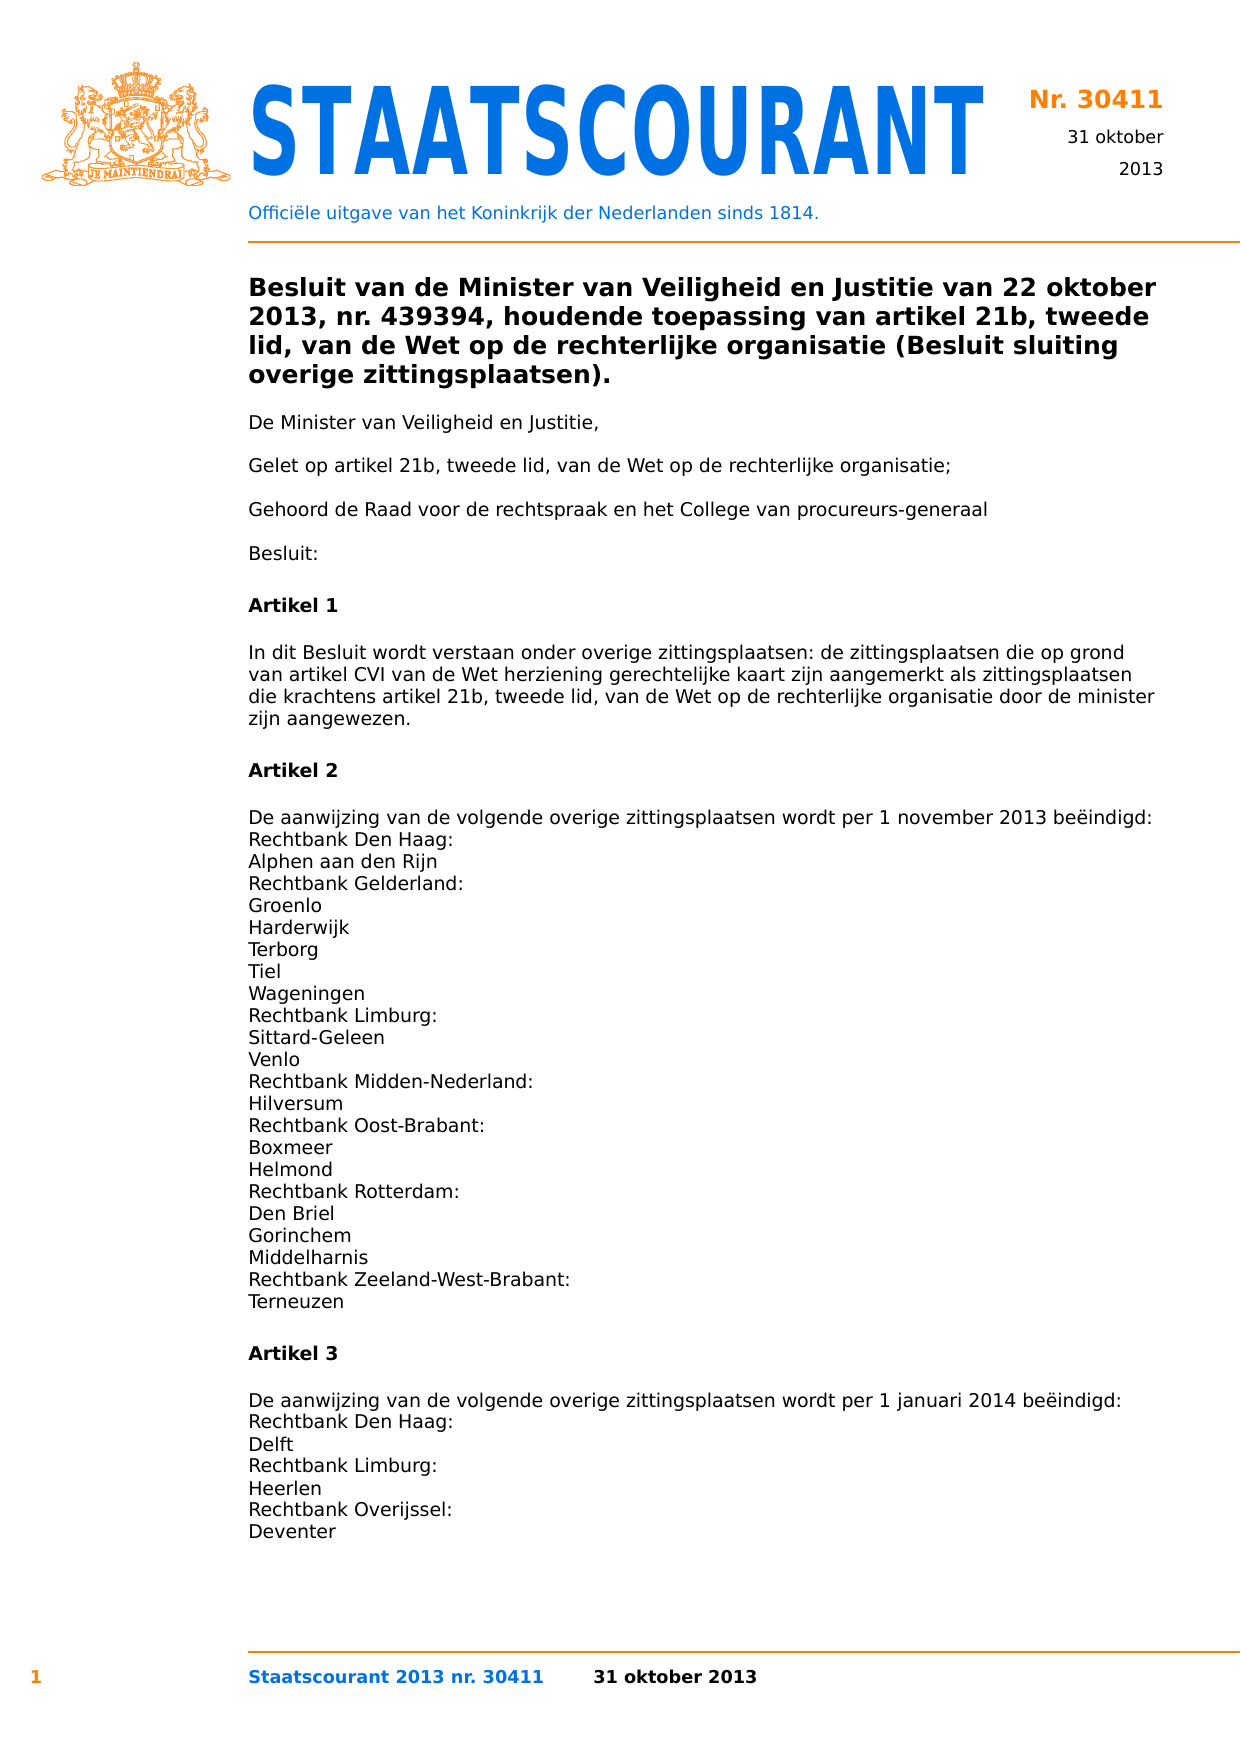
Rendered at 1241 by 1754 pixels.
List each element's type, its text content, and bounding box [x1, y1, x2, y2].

text Boxmeer [248, 1137, 1163, 1159]
text Rechtbank Den Haag: [248, 1411, 1163, 1433]
text Heerlen [248, 1477, 1163, 1499]
text Rechtbank Limburg: [248, 1005, 1163, 1027]
text Rechtbank Oost-Brabant: [248, 1115, 1163, 1137]
text Rechtbank Rotterdam: [248, 1181, 1163, 1203]
text De aanwijzing van de volgende overige zittingsplaatsen wordt per 1 november 2013 beëindigd: [248, 807, 1163, 829]
text In dit Besluit wordt verstaan onder overige zittingsplaatsen: de zittingsplaatsen die op grond van artikel CVI van de Wet herziening gerechtelijke kaart zijn aangemerkt als zittingsplaatsen die krachtens artikel 21b, tweede lid, van de Wet op de rechterlijke organisatie door de minister zijn aangewezen. [248, 642, 1163, 730]
text Middelharnis [248, 1247, 1163, 1268]
subtitle Artikel 2 [248, 760, 1163, 782]
text Terborg [248, 939, 1163, 961]
table_cell 2013 [998, 153, 1240, 203]
text Rechtbank Zeeland-West-Brabant: [248, 1268, 1163, 1291]
text Groenlo [248, 895, 1163, 917]
text Sittard-Geleen [248, 1027, 1163, 1049]
subtitle Besluit van de Minister van Veiligheid en Justitie van 22 oktober 2013, nr. 439394, houdende toepassing van artikel 21b, tweede lid, van de Wet op de rechterlijke organisatie (Besluit sluiting overige zittingsplaatsen). [248, 273, 1163, 390]
table_header STAATSCOURANT [248, 62, 998, 203]
table_cell Officiële uitgave van het Koninkrijk der Nederlanden sinds 1814. [248, 203, 1240, 241]
text Den Briel [248, 1203, 1163, 1224]
text Rechtbank Limburg: [248, 1455, 1163, 1477]
text Tiel [248, 961, 1163, 983]
text Gehoord de Raad voor de rechtspraak en het College van procureurs-generaal [248, 499, 1163, 521]
text Rechtbank Gelderland: [248, 873, 1163, 895]
text Rechtbank Midden-Nederland: [248, 1071, 1163, 1093]
text Gelet op artikel 21b, tweede lid, van de Wet op de rechterlijke organisatie; [248, 455, 1163, 477]
text Rechtbank Den Haag: [248, 829, 1163, 851]
text Deventer [248, 1521, 1163, 1543]
text Alphen aan den Rijn [248, 851, 1163, 873]
subtitle Artikel 3 [248, 1342, 1163, 1364]
subtitle Artikel 1 [248, 595, 1163, 617]
table_header [25, 62, 248, 241]
text De Minister van Veiligheid en Justitie, [248, 412, 1163, 433]
text Helmond [248, 1159, 1163, 1181]
text Rechtbank Overijssel: [248, 1499, 1163, 1521]
table_header Nr. 30411 [998, 62, 1240, 121]
text Wageningen [248, 983, 1163, 1005]
text Harderwijk [248, 917, 1163, 939]
text Delft [248, 1433, 1163, 1455]
text Terneuzen [248, 1291, 1163, 1312]
table_cell 31 oktober [998, 121, 1240, 153]
text Gorinchem [248, 1224, 1163, 1247]
text Venlo [248, 1049, 1163, 1071]
text Hilversum [248, 1093, 1163, 1115]
picture [41, 62, 231, 186]
text Besluit: [248, 543, 1163, 565]
text De aanwijzing van de volgende overige zittingsplaatsen wordt per 1 januari 2014 beëindigd: [248, 1389, 1163, 1411]
